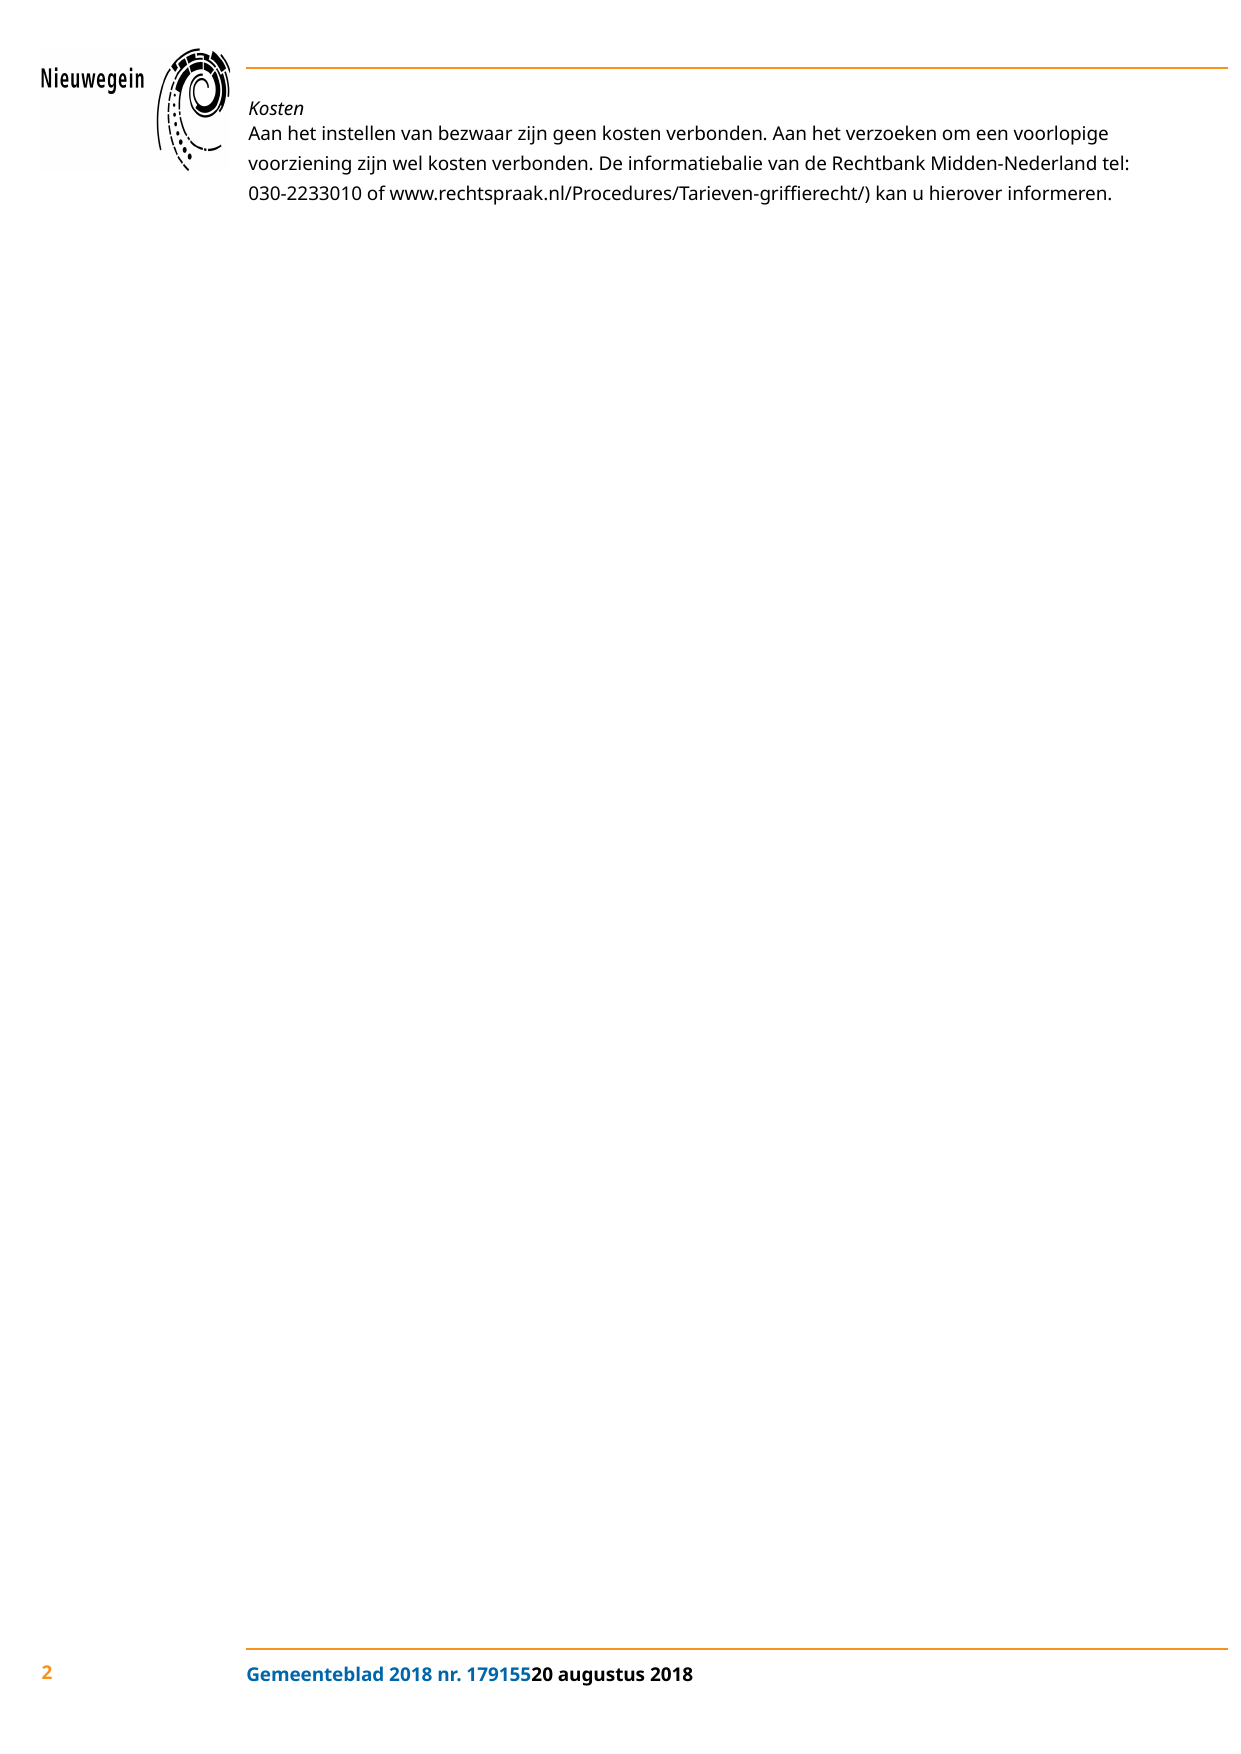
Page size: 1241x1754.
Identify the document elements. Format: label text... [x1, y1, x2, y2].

text Kosten [248, 95, 1152, 121]
text Aan het instellen van bezwaar zijn geen kosten verbonden. Aan het verzoeken om een voorlopige voorziening zijn wel kosten verbonden. De informatiebalie van de Rechtbank Midden-Nederland tel: 030-2233010 of www.rechtspraak.nl/Procedures/Tarieven-griffierecht/) kan u hierover informeren. [248, 121, 1152, 205]
picture [41, 47, 231, 172]
